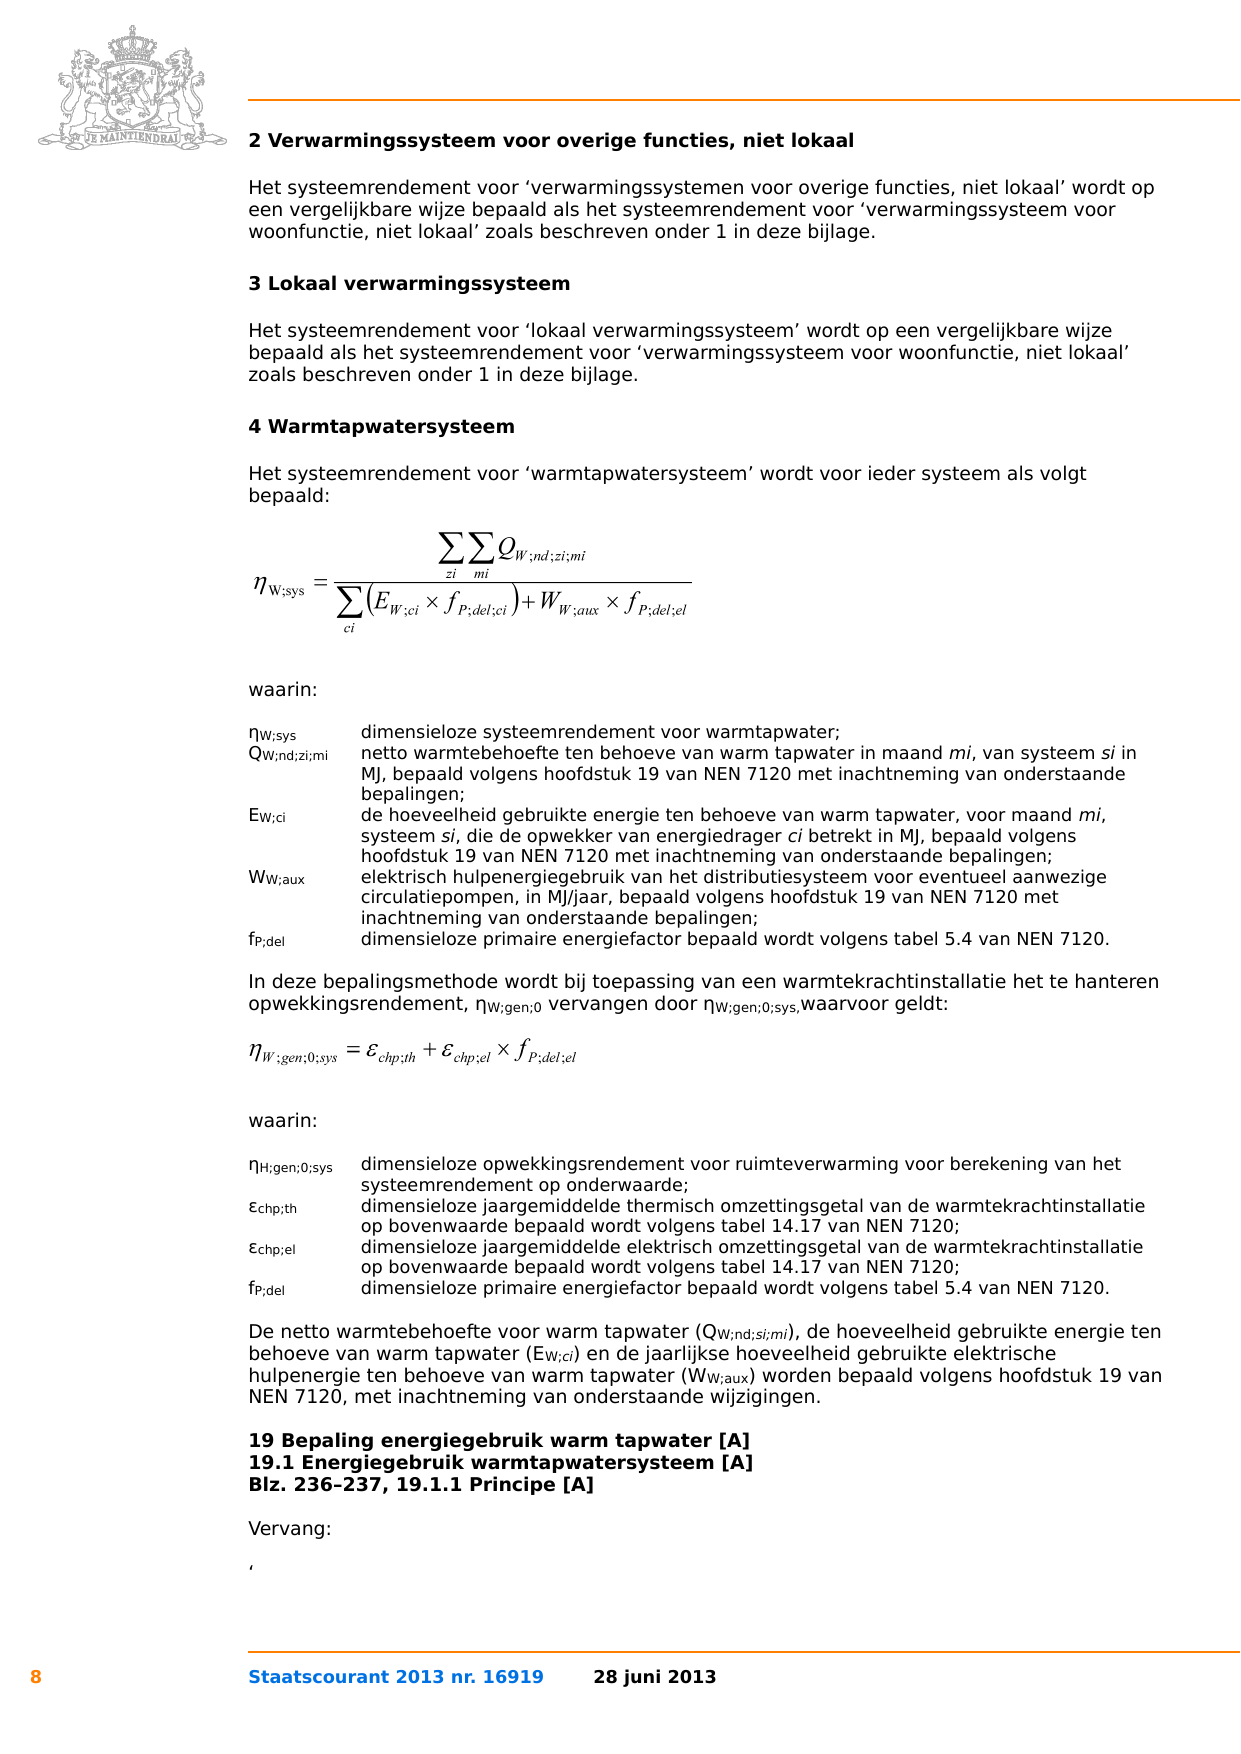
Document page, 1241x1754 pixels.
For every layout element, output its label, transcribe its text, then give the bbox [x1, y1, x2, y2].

text De netto warmtebehoefte voor warm tapwater (QW;nd;si;mi), de hoeveelheid gebruikte energie ten behoeve van warm tapwater (EW;ci) en de jaarlijkse hoeveelheid gebruikte elektrische hulpenergie ten behoeve van warm tapwater (WW;aux) worden bepaald volgens hoofdstuk 19 van NEN 7120, met inachtneming van onderstaande wijzigingen. [248, 1321, 1163, 1408]
text 19 Bepaling energiegebruik warm tapwater [A] [248, 1430, 1163, 1452]
table_cell dimensieloze primaire energiefactor bepaald wordt volgens tabel 5.4 van NEN 7120. [355, 929, 1163, 949]
table_cell netto warmtebehoefte ten behoeve van warm tapwater in maand mi, van systeem si in MJ, bepaald volgens hoofdstuk 19 van NEN 7120 met inachtneming van onderstaande bepalingen; [355, 743, 1163, 805]
text Vervang: [248, 1518, 1163, 1540]
table_header dimensieloze opwekkingsrendement voor ruimteverwarming voor berekening van het systeemrendement op onderwaarde; [355, 1154, 1163, 1196]
subtitle 3 Lokaal verwarmingssysteem [248, 273, 1163, 295]
table_cell dimensieloze jaargemiddelde elektrisch omzettingsgetal van de warmtekrachtinstallatie op bovenwaarde bepaald wordt volgens tabel 14.17 van NEN 7120; [355, 1237, 1163, 1278]
table_cell EW;ci [248, 805, 354, 867]
text ‘ [248, 1562, 1163, 1584]
table_header ηW;sys [248, 723, 354, 743]
picture [38, 25, 227, 150]
subtitle 2 Verwarmingssysteem voor overige functies, niet lokaal [248, 130, 1163, 152]
text waarin: [248, 1110, 1163, 1132]
text 19.1 Energiegebruik warmtapwatersysteem [A] [248, 1452, 1163, 1474]
table_cell QW;nd;zi;mi [248, 743, 354, 805]
table_cell dimensieloze primaire energiefactor bepaald wordt volgens tabel 5.4 van NEN 7120. [355, 1278, 1163, 1299]
text Het systeemrendement voor ‘lokaal verwarmingssysteem’ wordt op een vergelijkbare wijze bepaald als het systeemrendement voor ‘verwarmingssysteem voor woonfunctie, niet lokaal’ zoals beschreven onder 1 in deze bijlage. [248, 320, 1163, 386]
picture [248, 1037, 579, 1067]
subtitle 4 Warmtapwatersysteem [248, 416, 1163, 438]
table_header ηH;gen;0;sys [248, 1154, 354, 1196]
text waarin: [248, 679, 1163, 701]
text In deze bepalingsmethode wordt bij toepassing van een warmtekrachtinstallatie het te hanteren opwekkingsrendement, ηW;gen;0 vervangen door ηW;gen;0;sys,waarvoor geldt: [248, 971, 1163, 1015]
text Blz. 236–237, 19.1.1 Principe [A] [248, 1474, 1163, 1496]
table_cell fP;del [248, 929, 354, 949]
text Het systeemrendement voor ‘warmtapwatersysteem’ wordt voor ieder systeem als volgt bepaald: [248, 463, 1163, 507]
table_cell fP;del [248, 1278, 354, 1299]
table_cell εchp;th [248, 1196, 354, 1237]
picture [248, 528, 697, 635]
table_cell WW;aux [248, 867, 354, 929]
table_cell dimensieloze jaargemiddelde thermisch omzettingsgetal van de warmtekrachtinstallatie op bovenwaarde bepaald wordt volgens tabel 14.17 van NEN 7120; [355, 1196, 1163, 1237]
text Het systeemrendement voor ‘verwarmingssystemen voor overige functies, niet lokaal’ wordt op een vergelijkbare wijze bepaald als het systeemrendement voor ‘verwarmingssysteem voor woonfunctie, niet lokaal’ zoals beschreven onder 1 in deze bijlage. [248, 177, 1163, 243]
table_cell εchp;el [248, 1237, 354, 1278]
table_cell de hoeveelheid gebruikte energie ten behoeve van warm tapwater, voor maand mi, systeem si, die de opwekker van energiedrager ci betrekt in MJ, bepaald volgens hoofdstuk 19 van NEN 7120 met inachtneming van onderstaande bepalingen; [355, 805, 1163, 867]
table_header dimensieloze systeemrendement voor warmtapwater; [355, 723, 1163, 743]
table_cell elektrisch hulpenergiegebruik van het distributiesysteem voor eventueel aanwezige circulatiepompen, in MJ/jaar, bepaald volgens hoofdstuk 19 van NEN 7120 met inachtneming van onderstaande bepalingen; [355, 867, 1163, 929]
